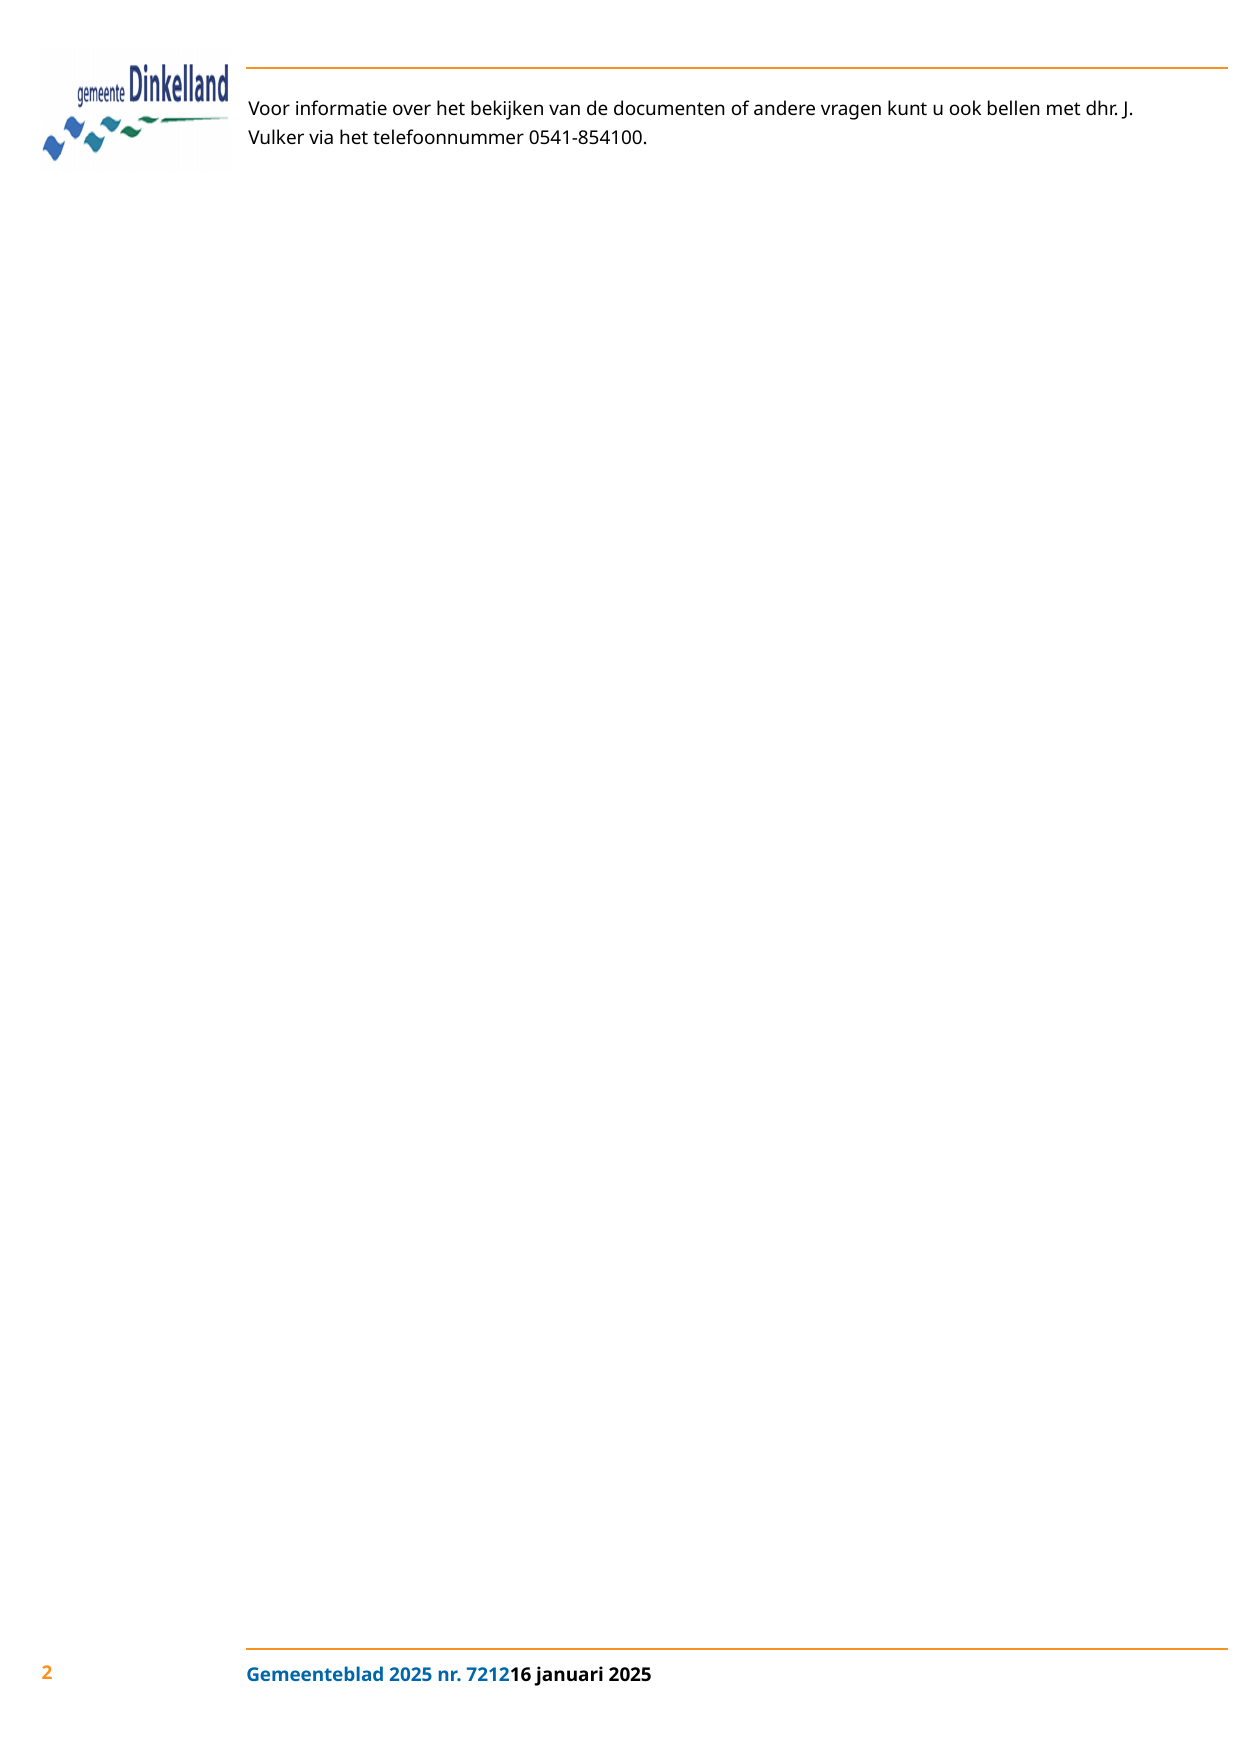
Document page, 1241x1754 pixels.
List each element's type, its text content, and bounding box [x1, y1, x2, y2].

text Voor informatie over het bekijken van de documenten of andere vragen kunt u ook bellen met dhr. J. Vulker via het telefoonnummer 0541-854100. [248, 95, 1152, 150]
picture [41, 47, 231, 172]
